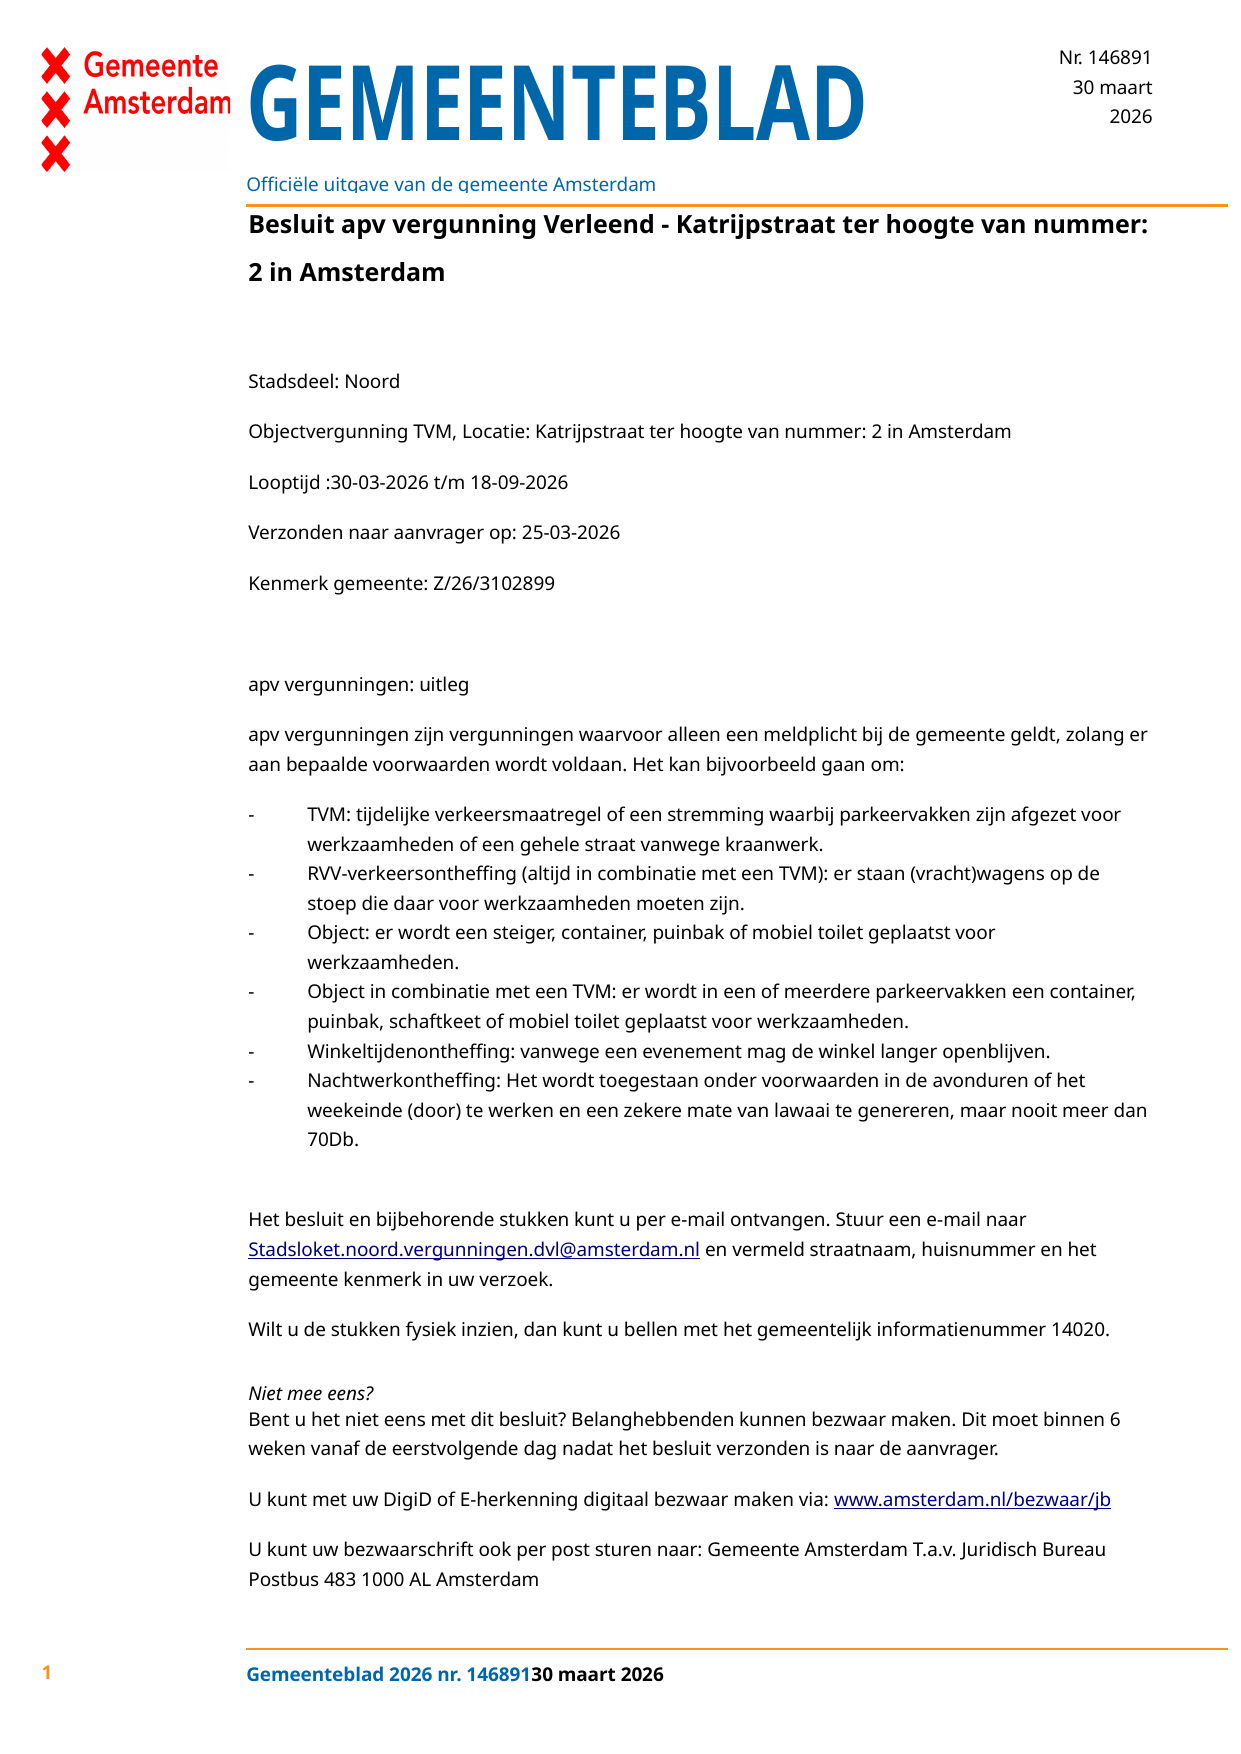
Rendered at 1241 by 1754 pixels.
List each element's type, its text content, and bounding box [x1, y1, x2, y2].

list TVM: tijdelijke verkeersmaatregel of een stremming waarbij parkeervakken zijn afgezet voor werkzaamheden of een gehele straat vanwege kraanwerk. [248, 801, 1152, 857]
text Het besluit en bijbehorende stukken kunt u per e-mail ontvangen. Stuur een e-mail naar Stadsloket.noord.vergunningen.dvl@amsterdam.nl en vermeld straatnaam, huisnummer en het gemeente kenmerk in uw verzoek. [248, 1207, 1152, 1292]
text Stadsdeel: Noord [248, 368, 1152, 394]
list Object: er wordt een steiger, container, puinbak of mobiel toilet geplaatst voor werkzaamheden. [248, 919, 1152, 975]
text Verzonden naar aanvrager op: 25-03-2026 [248, 519, 1152, 545]
text Looptijd :30-03-2026 t/m 18-09-2026 [248, 469, 1152, 495]
picture [41, 47, 231, 172]
text Bent u het niet eens met dit besluit? Belanghebbenden kunnen bezwaar maken. Dit moet binnen 6 weken vanaf de eerstvolgende dag nadat het besluit verzonden is naar de aanvrager. [248, 1406, 1152, 1461]
text Objectvergunning TVM, Locatie: Katrijpstraat ter hoogte van nummer: 2 in Amsterdam [248, 419, 1152, 444]
text Besluit apv vergunning Verleend - Katrijpstraat ter hoogte van nummer: 2 in Amsterdam [248, 207, 1152, 288]
text Kenmerk gemeente: Z/26/3102899 [248, 570, 1152, 596]
text Niet mee eens? [248, 1380, 1152, 1406]
list Object in combinatie met een TVM: er wordt in een of meerdere parkeervakken een container, puinbak, schaftkeet of mobiel toilet geplaatst voor werkzaamheden. [248, 979, 1152, 1034]
text apv vergunningen: uitleg [248, 671, 1152, 697]
list RVV-verkeersontheffing (altijd in combinatie met een TVM): er staan (vracht)wagens op de stoep die daar voor werkzaamheden moeten zijn. [248, 860, 1152, 916]
text U kunt met uw DigiD of E-herkenning digitaal bezwaar maken via: www.amsterdam.nl/bezwaar/jb [248, 1486, 1152, 1512]
text U kunt uw bezwaarschrift ook per post sturen naar: Gemeente Amsterdam T.a.v. Juridisch Bureau Postbus 483 1000 AL Amsterdam [248, 1536, 1152, 1592]
text apv vergunningen zijn vergunningen waarvoor alleen een meldplicht bij de gemeente geldt, zolang er aan bepaalde voorwaarden wordt voldaan. Het kan bijvoorbeeld gaan om: [248, 721, 1152, 777]
text Wilt u de stukken fysiek inzien, dan kunt u bellen met het gemeentelijk informatienummer 14020. [248, 1316, 1152, 1342]
list Winkeltijdenontheffing: vanwege een evenement mag de winkel langer openblijven. [248, 1038, 1152, 1064]
list Nachtwerkontheffing: Het wordt toegestaan onder voorwaarden in de avonduren of het weekeinde (door) te werken en een zekere mate van lawaai te genereren, maar nooit meer dan 70Db. [248, 1067, 1152, 1152]
